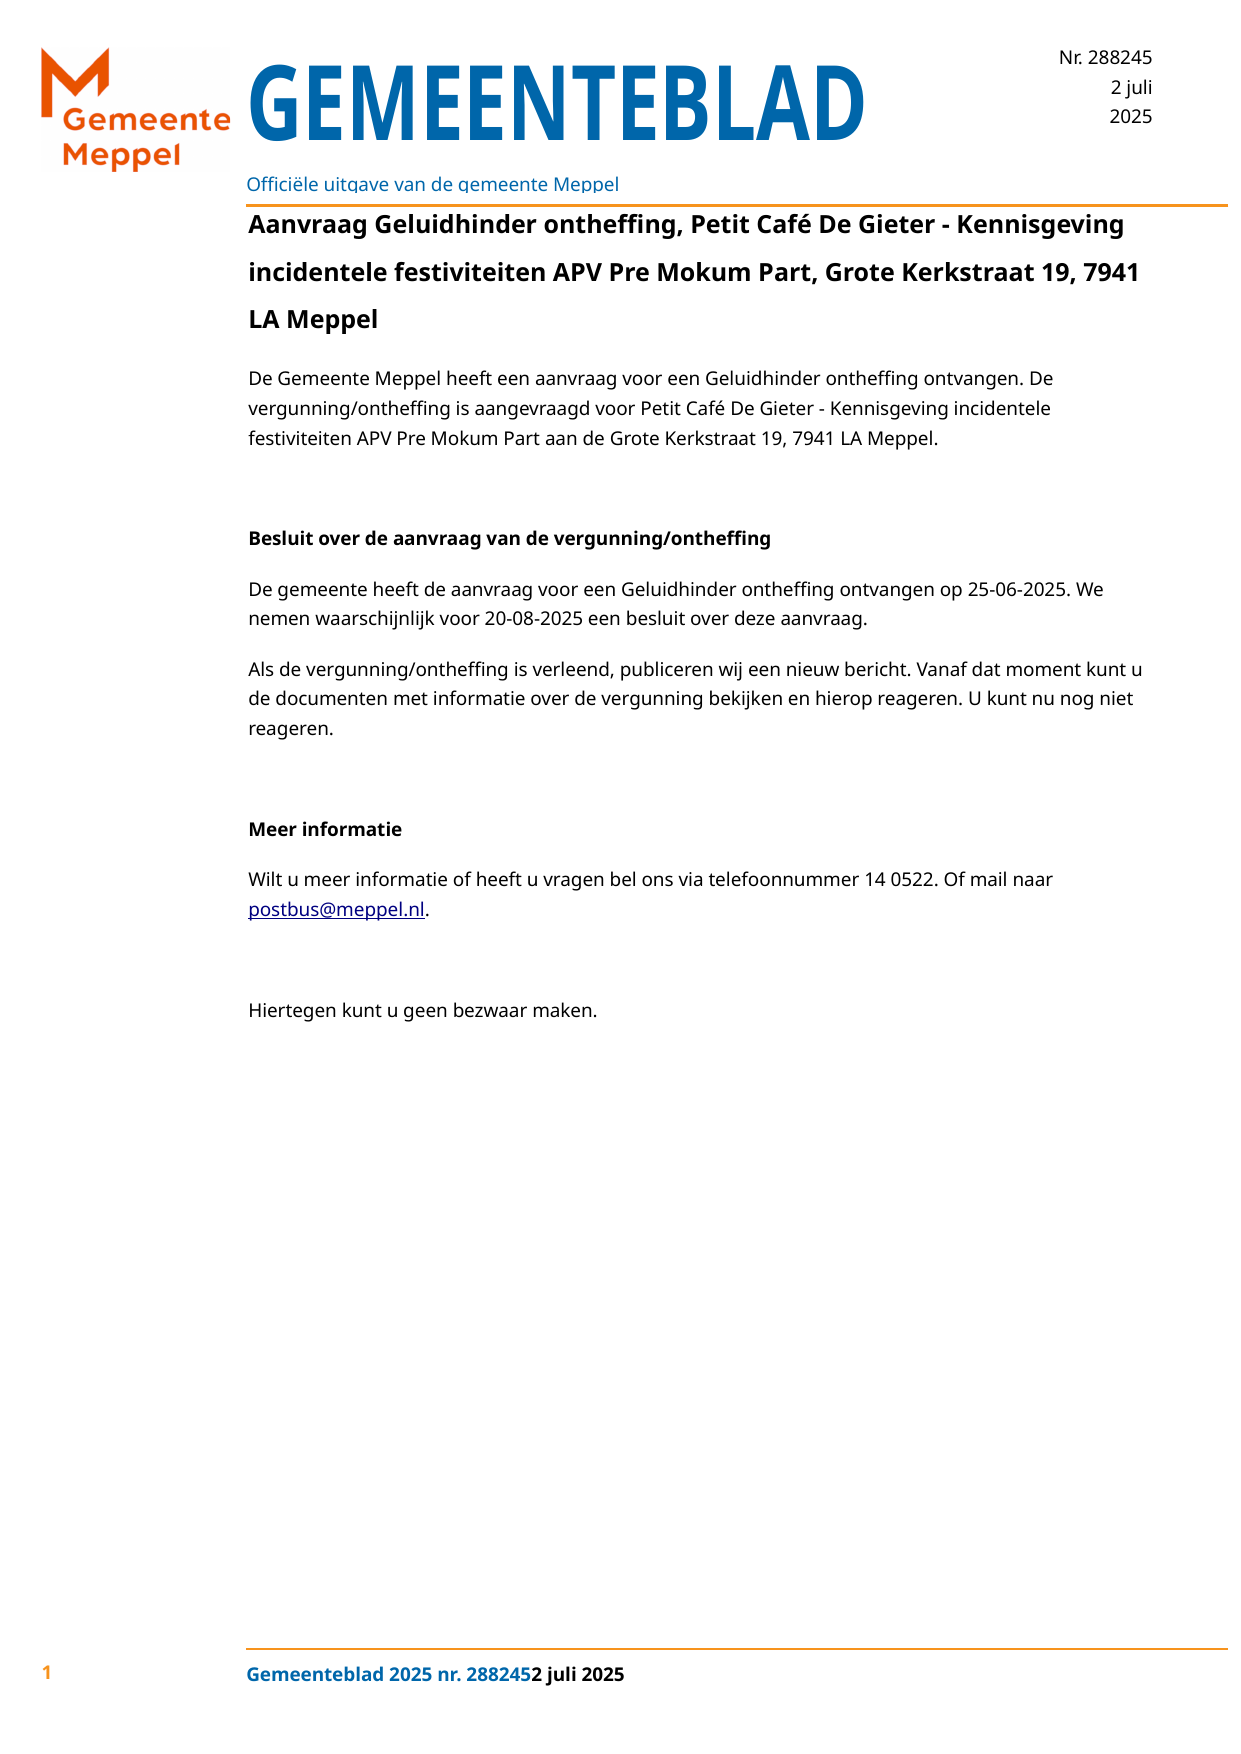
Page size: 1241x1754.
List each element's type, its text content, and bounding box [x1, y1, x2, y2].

text De gemeente heeft de aanvraag voor een Geluidhinder ontheffing ontvangen op 25-06-2025. We nemen waarschijnlijk voor 20-08-2025 een besluit over deze aanvraag. [248, 576, 1152, 631]
text De Gemeente Meppel heeft een aanvraag voor een Geluidhinder ontheffing ontvangen. De vergunning/ontheffing is aangevraagd voor Petit Café De Gieter - Kennisgeving incidentele festiviteiten APV Pre Mokum Part aan de Grote Kerkstraat 19, 7941 LA Meppel. [248, 366, 1152, 450]
text Besluit over de aanvraag van de vergunning/ontheffing [248, 526, 1152, 551]
text Wilt u meer informatie of heeft u vragen bel ons via telefoonnummer 14 0522. Of mail naar postbus@meppel.nl. [248, 866, 1152, 922]
text Aanvraag Geluidhinder ontheffing, Petit Café De Gieter - Kennisgeving incidentele festiviteiten APV Pre Mokum Part, Grote Kerkstraat 19, 7941 LA Meppel [248, 207, 1152, 336]
text Meer informatie [248, 816, 1152, 842]
text Hiertegen kunt u geen bezwaar maken. [248, 997, 1152, 1022]
text Als de vergunning/ontheffing is verleend, publiceren wij een nieuw bericht. Vanaf dat moment kunt u de documenten met informatie over de vergunning bekijken en hierop reageren. U kunt nu nog niet reageren. [248, 656, 1152, 741]
picture [41, 47, 231, 172]
